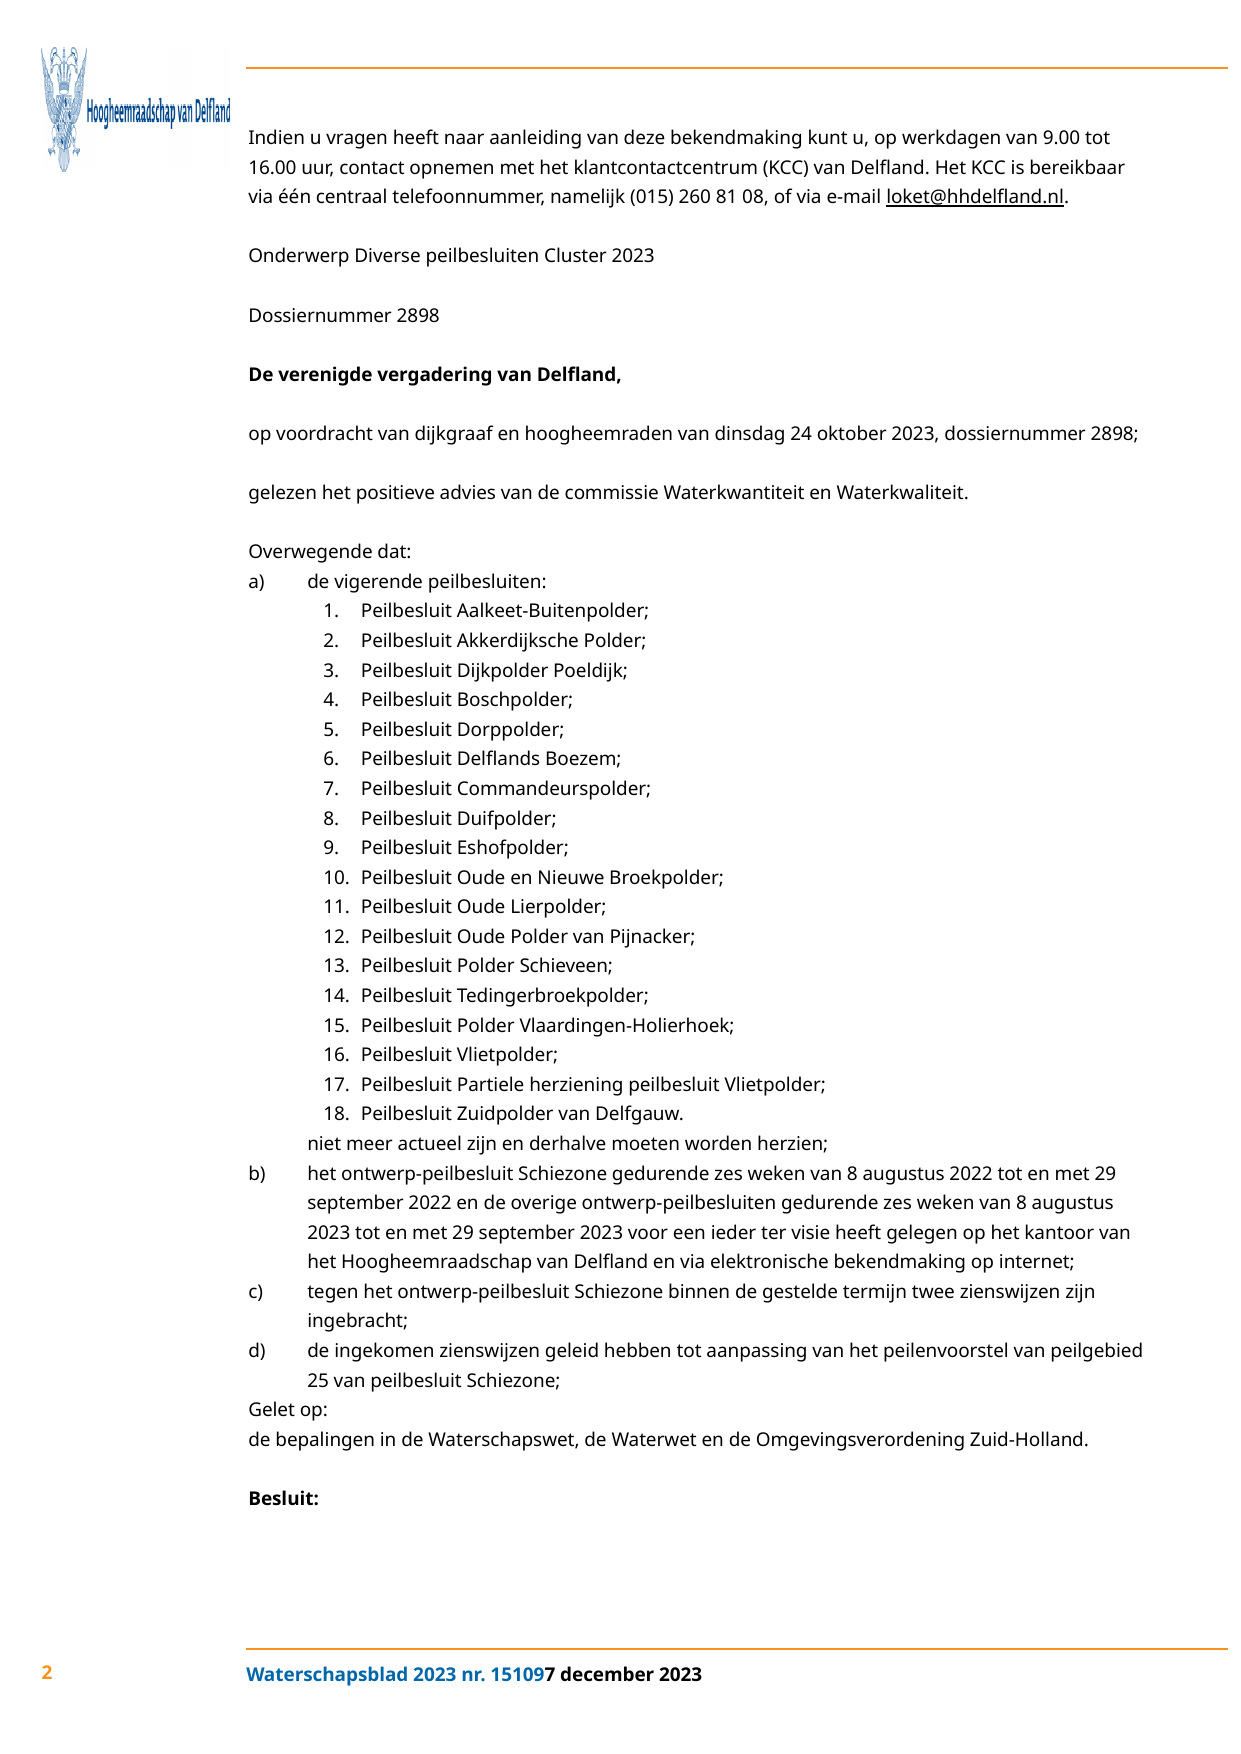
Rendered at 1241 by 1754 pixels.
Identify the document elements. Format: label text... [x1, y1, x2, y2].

list Peilbesluit Aalkeet-Buitenpolder; [323, 598, 1152, 623]
list Peilbesluit Oude en Nieuwe Broekpolder; [323, 864, 1152, 890]
list Peilbesluit Dijkpolder Poeldijk; [323, 657, 1152, 683]
list niet meer actueel zijn en derhalve moeten worden herzien; [248, 1130, 1152, 1156]
text Onderwerp Diverse peilbesluiten Cluster 2023 [248, 243, 1152, 268]
picture [41, 47, 231, 172]
list Peilbesluit Polder Vlaardingen-Holierhoek; [323, 1012, 1152, 1038]
list het ontwerp-peilbesluit Schiezone gedurende zes weken van 8 augustus 2022 tot en met 29 september 2022 en de overige ontwerp-peilbesluiten gedurende zes weken van 8 augustus 2023 tot en met 29 september 2023 voor een ieder ter visie heeft gelegen op het kantoor van het Hoogheemraadschap van Delfland en via elektronische bekendmaking op internet; [248, 1160, 1152, 1274]
text Dossiernummer 2898 [248, 302, 1152, 328]
list Peilbesluit Duifpolder; [323, 805, 1152, 831]
list Peilbesluit Partiele herziening peilbesluit Vlietpolder; [323, 1071, 1152, 1097]
list Peilbesluit Zuidpolder van Delfgauw. [323, 1101, 1152, 1126]
list de vigerende peilbesluiten: [248, 568, 1152, 594]
text gelezen het positieve advies van de commissie Waterkwantiteit en Waterkwaliteit. [248, 479, 1152, 505]
list Peilbesluit Polder Schieveen; [323, 953, 1152, 978]
text de bepalingen in de Waterschapswet, de Waterwet en de Omgevingsverordening Zuid-Holland. [248, 1426, 1152, 1452]
text op voordracht van dijkgraaf en hoogheemraden van dinsdag 24 oktober 2023, dossiernummer 2898; [248, 420, 1152, 446]
text Overwegende dat: [248, 538, 1152, 564]
list Peilbesluit Dorppolder; [323, 716, 1152, 742]
list Peilbesluit Delflands Boezem; [323, 746, 1152, 771]
list Peilbesluit Commandeurspolder; [323, 775, 1152, 801]
list de ingekomen zienswijzen geleid hebben tot aanpassing van het peilenvoorstel van peilgebied 25 van peilbesluit Schiezone; [248, 1337, 1152, 1393]
list Peilbesluit Eshofpolder; [323, 834, 1152, 860]
list Peilbesluit Oude Polder van Pijnacker; [323, 923, 1152, 949]
text Besluit: [248, 1485, 1152, 1511]
list Peilbesluit Vlietpolder; [323, 1041, 1152, 1067]
list Peilbesluit Tedingerbroekpolder; [323, 982, 1152, 1008]
text Indien u vragen heeft naar aanleiding van deze bekendmaking kunt u, op werkdagen van 9.00 tot 16.00 uur, contact opnemen met het klantcontactcentrum (KCC) van Delfland. Het KCC is bereikbaar via één centraal telefoonnummer, namelijk (015) 260 81 08, of via e-mail loket@hhdelfland.nl. [248, 124, 1152, 209]
list Peilbesluit Boschpolder; [323, 686, 1152, 712]
text Gelet op: [248, 1396, 1152, 1422]
list Peilbesluit Akkerdijksche Polder; [323, 627, 1152, 653]
list Peilbesluit Oude Lierpolder; [323, 893, 1152, 919]
text De verenigde vergadering van Delfland, [248, 361, 1152, 387]
list tegen het ontwerp-peilbesluit Schiezone binnen de gestelde termijn twee zienswijzen zijn ingebracht; [248, 1278, 1152, 1333]
